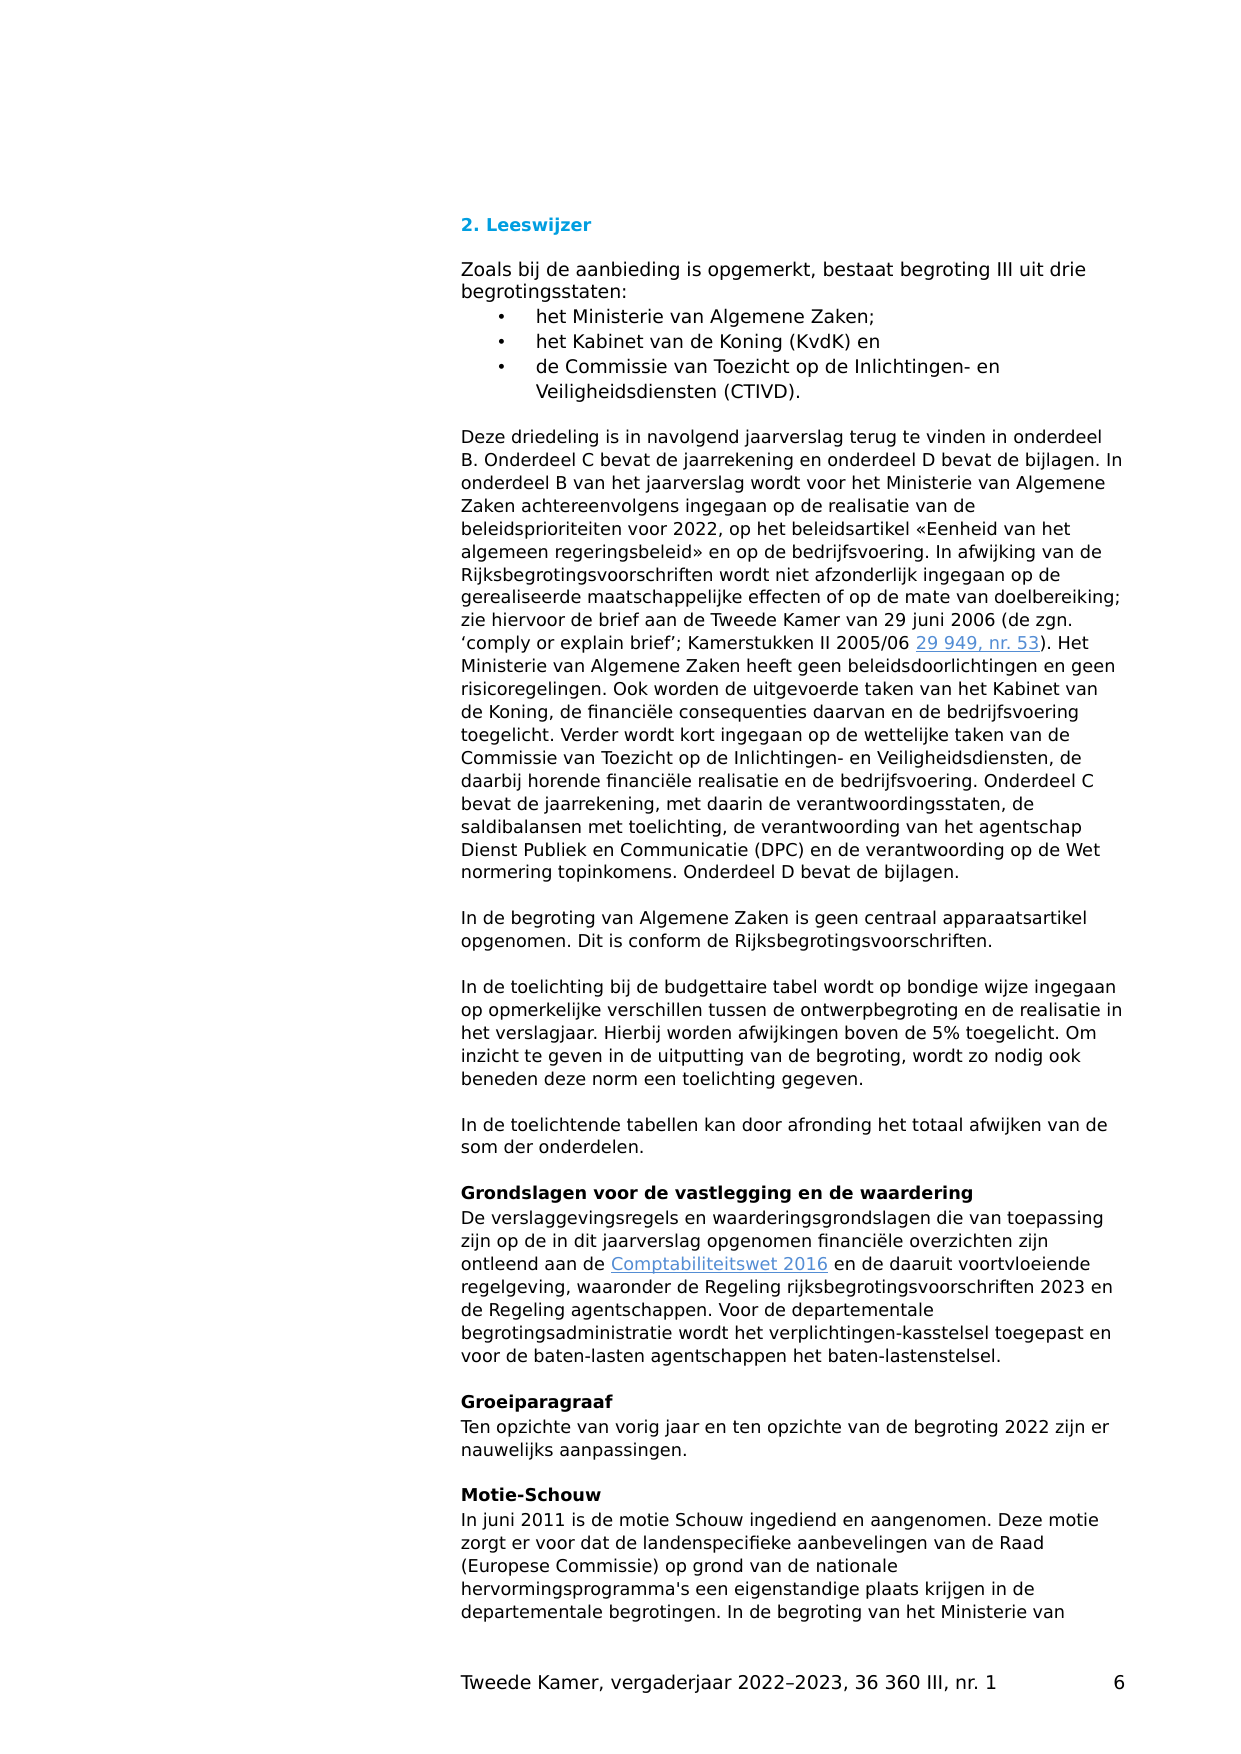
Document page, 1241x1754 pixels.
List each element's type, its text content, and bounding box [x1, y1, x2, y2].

text In de toelichting bij de budgettaire tabel wordt op bondige wijze ingegaan op opmerkelijke verschillen tussen de ontwerpbegroting en de realisatie in het verslagjaar. Hierbij worden afwijkingen boven de 5% toegelicht. Om inzicht te geven in de uitputting van de begroting, wordt zo nodig ook beneden deze norm een toelichting gegeven. [461, 975, 1125, 1090]
text In de toelichtende tabellen kan door afronding het totaal afwijken van de som der onderdelen. [461, 1113, 1125, 1158]
text In juni 2011 is de motie Schouw ingediend en aangenomen. Deze motie zorgt er voor dat de landenspecifieke aanbevelingen van de Raad (Europese Commissie) op grond van de nationale hervormingsprogramma's een eigenstandige plaats krijgen in de departementale begrotingen. In de begroting van het Ministerie van [461, 1508, 1125, 1623]
text Grondslagen voor de vastlegging en de waardering [461, 1181, 1125, 1204]
text De verslaggevingsregels en waarderingsgrondslagen die van toepassing zijn op de in dit jaarverslag opgenomen financiële overzichten zijn ontleend aan de Comptabiliteitswet 2016 en de daaruit voortvloeiende regelgeving, waaronder de Regeling rijksbegrotingsvoorschriften 2023 en de Regeling agentschappen. Voor de departementale begrotingsadministratie wordt het verplichtingen-kasstelsel toegepast en voor de baten-lasten agentschappen het baten-lastenstelsel. [461, 1206, 1125, 1367]
title 2. Leeswijzer [461, 213, 1125, 236]
list de Commissie van Toezicht op de Inlichtingen- en Veiligheidsdiensten (CTIVD). [498, 353, 1125, 403]
list het Kabinet van de Koning (KvdK) en [498, 328, 1125, 353]
text Deze driedeling is in navolgend jaarverslag terug te vinden in onderdeel B. Onderdeel C bevat de jaarrekening en onderdeel D bevat de bijlagen. In onderdeel B van het jaarverslag wordt voor het Ministerie van Algemene Zaken achtereenvolgens ingegaan op de realisatie van de beleidsprioriteiten voor 2022, op het beleidsartikel «Eenheid van het algemeen regeringsbeleid» en op de bedrijfsvoering. In afwijking van de Rijksbegrotingsvoorschriften wordt niet afzonderlijk ingegaan op de gerealiseerde maatschappelijke effecten of op de mate van doelbereiking; zie hiervoor de brief aan de Tweede Kamer van 29 juni 2006 (de zgn. ‘comply or explain brief’; Kamerstukken II 2005/06 29 949, nr. 53). Het Ministerie van Algemene Zaken heeft geen beleidsdoorlichtingen en geen risicoregelingen. Ook worden de uitgevoerde taken van het Kabinet van de Koning, de financiële consequenties daarvan en de bedrijfsvoering toegelicht. Verder wordt kort ingegaan op de wettelijke taken van de Commissie van Toezicht op de Inlichtingen- en Veiligheidsdiensten, de daarbij horende financiële realisatie en de bedrijfsvoering. Onderdeel C bevat de jaarrekening, met daarin de verantwoordingsstaten, de saldibalansen met toelichting, de verantwoording van het agentschap Dienst Publiek en Communicatie (DPC) en de verantwoording op de Wet normering topinkomens. Onderdeel D bevat de bijlagen. [461, 425, 1125, 883]
list het Ministerie van Algemene Zaken; [498, 303, 1125, 328]
text Ten opzichte van vorig jaar en ten opzichte van de begroting 2022 zijn er nauwelijks aanpassingen. [461, 1415, 1125, 1461]
text Groeiparagraaf [461, 1390, 1125, 1413]
text Zoals bij de aanbieding is opgemerkt, bestaat begroting III uit drie begrotingsstaten: [461, 259, 1125, 303]
text Motie-Schouw [461, 1483, 1125, 1506]
text In de begroting van Algemene Zaken is geen centraal apparaatsartikel opgenomen. Dit is conform de Rijksbegrotingsvoorschriften. [461, 906, 1125, 952]
